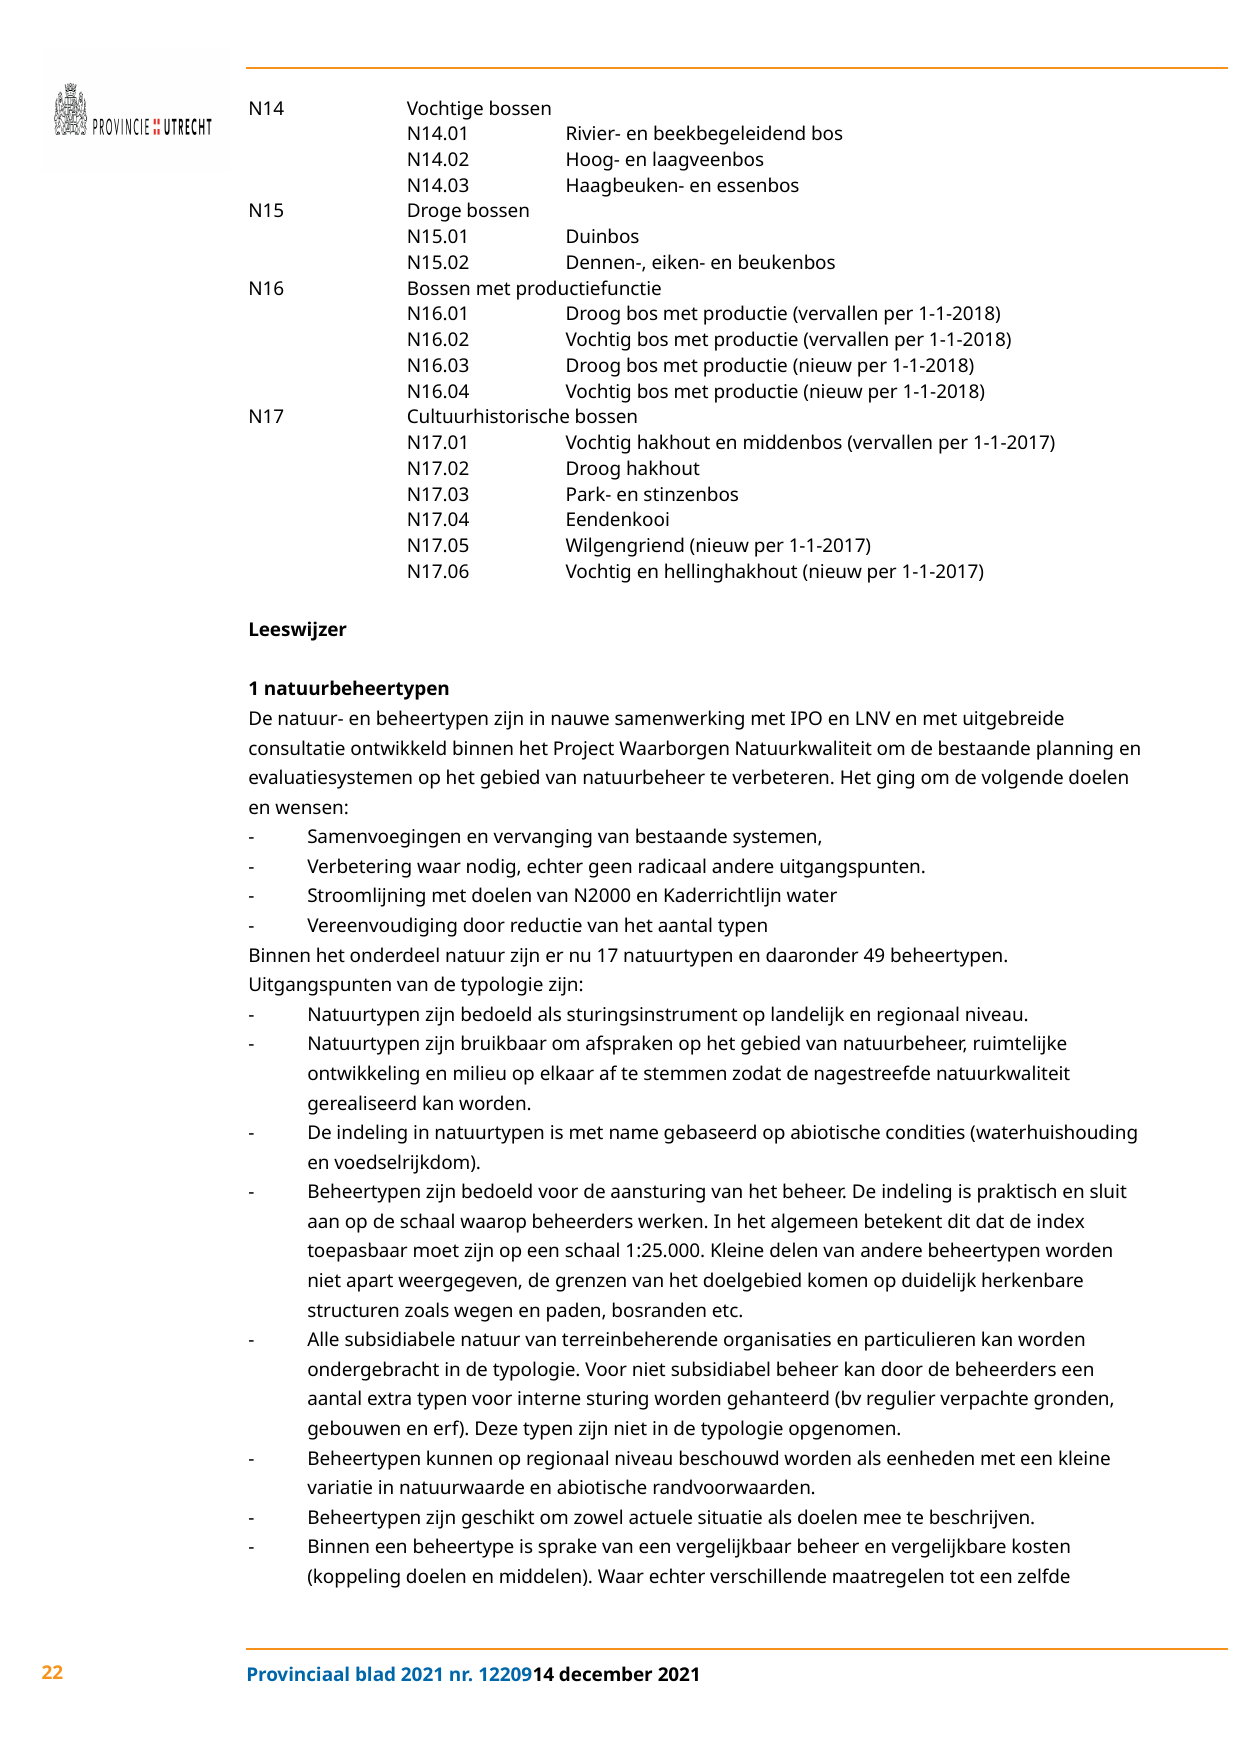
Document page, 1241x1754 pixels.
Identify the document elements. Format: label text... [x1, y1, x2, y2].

table_cell [248, 326, 407, 352]
table_cell Bossen met productiefunctie [407, 275, 1152, 301]
table_cell N16.02 [407, 326, 565, 352]
table_cell [248, 146, 407, 172]
list Samenvoegingen en vervanging van bestaande systemen, [248, 823, 1152, 849]
text De natuur- en beheertypen zijn in nauwe samenwerking met IPO en LNV en met uitgebreide consultatie ontwikkeld binnen het Project Waarborgen Natuurkwaliteit om de bestaande planning en evaluatiesystemen op het gebied van natuurbeheer te verbeteren. Het ging om de volgende doelen en wensen: [248, 705, 1152, 820]
table_cell N17.02 [407, 455, 565, 481]
table_cell Droog bos met productie (vervallen per 1-1-2018) [565, 301, 1152, 326]
table_cell N17.01 [407, 429, 565, 455]
table_cell [248, 172, 407, 198]
table_cell Vochtig bos met productie (nieuw per 1-1-2018) [565, 378, 1152, 403]
table_cell Rivier- en beekbegeleidend bos [565, 121, 1152, 146]
table_cell N14.02 [407, 146, 565, 172]
table_cell N17 [248, 404, 407, 429]
table_cell N17.06 [407, 558, 565, 584]
table_cell Dennen-, eiken- en beukenbos [565, 249, 1152, 275]
table_cell N16 [248, 275, 407, 301]
table_cell N17.04 [407, 506, 565, 532]
table_cell Vochtig hakhout en middenbos (vervallen per 1-1-2017) [565, 429, 1152, 455]
list Verbetering waar nodig, echter geen radicaal andere uitgangspunten. [248, 853, 1152, 879]
table_cell N16.04 [407, 378, 565, 403]
table_cell Park- en stinzenbos [565, 481, 1152, 506]
list Beheertypen zijn geschikt om zowel actuele situatie als doelen mee te beschrijven. [248, 1504, 1152, 1530]
table_cell N15.01 [407, 224, 565, 249]
table_cell N16.01 [407, 301, 565, 326]
table_cell [248, 121, 407, 146]
table_cell Vochtig bos met productie (vervallen per 1-1-2018) [565, 326, 1152, 352]
list Binnen een beheertype is sprake van een vergelijkbaar beheer en vergelijkbare kosten (koppeling doelen en middelen). Waar echter verschillende maatregelen tot een zelfde [248, 1533, 1152, 1589]
picture [41, 47, 231, 172]
table_cell Vochtig en hellinghakhout (nieuw per 1-1-2017) [565, 558, 1152, 584]
table_cell Droge bossen [407, 198, 1152, 223]
table_cell Droog bos met productie (nieuw per 1-1-2018) [565, 352, 1152, 378]
list Vereenvoudiging door reductie van het aantal typen [248, 912, 1152, 938]
table_cell Vochtige bossen [407, 95, 1152, 121]
table_cell Hoog- en laagveenbos [565, 146, 1152, 172]
table_cell Duinbos [565, 224, 1152, 249]
list Beheertypen zijn bedoeld voor de aansturing van het beheer. De indeling is praktisch en sluit aan op de schaal waarop beheerders werken. In het algemeen betekent dit dat de index toepasbaar moet zijn op een schaal 1:25.000. Kleine delen van andere beheertypen worden niet apart weergegeven, de grenzen van het doelgebied komen op duidelijk herkenbare structuren zoals wegen en paden, bosranden etc. [248, 1178, 1152, 1323]
table_cell [248, 429, 407, 455]
table_cell [248, 301, 407, 326]
table_cell [248, 506, 407, 532]
table_cell [248, 558, 407, 584]
table_cell [248, 532, 407, 558]
table_cell N15.02 [407, 249, 565, 275]
list Beheertypen kunnen op regionaal niveau beschouwd worden als eenheden met een kleine variatie in natuurwaarde en abiotische randvoorwaarden. [248, 1445, 1152, 1500]
table_cell [248, 378, 407, 403]
table_cell N15 [248, 198, 407, 223]
table_cell [248, 455, 407, 481]
table_cell N14 [248, 95, 407, 121]
table_cell N14.03 [407, 172, 565, 198]
table_cell Wilgengriend (nieuw per 1-1-2017) [565, 532, 1152, 558]
list Natuurtypen zijn bedoeld als sturingsinstrument op landelijk en regionaal niveau. [248, 1001, 1152, 1027]
text Binnen het onderdeel natuur zijn er nu 17 natuurtypen en daaronder 49 beheertypen. Uitgangspunten van de typologie zijn: [248, 942, 1152, 997]
table_cell N16.03 [407, 352, 565, 378]
list Alle subsidiabele natuur van terreinbeherende organisaties en particulieren kan worden ondergebracht in de typologie. Voor niet subsidiabel beheer kan door de beheerders een aantal extra typen voor interne sturing worden gehanteerd (bv regulier verpachte gronden, gebouwen en erf). Deze typen zijn niet in de typologie opgenomen. [248, 1326, 1152, 1441]
table_cell Droog hakhout [565, 455, 1152, 481]
table_cell [248, 481, 407, 506]
table_cell [248, 224, 407, 249]
table_cell N14.01 [407, 121, 565, 146]
text Leeswijzer [248, 616, 1152, 642]
table_cell N17.05 [407, 532, 565, 558]
table_cell [248, 352, 407, 378]
table_cell [248, 249, 407, 275]
text 1 natuurbeheertypen [248, 676, 1152, 701]
table_cell Haagbeuken- en essenbos [565, 172, 1152, 198]
list De indeling in natuurtypen is met name gebaseerd op abiotische condities (waterhuishouding en voedselrijkdom). [248, 1119, 1152, 1175]
list Stroomlijning met doelen van N2000 en Kaderrichtlijn water [248, 883, 1152, 908]
table_cell Cultuurhistorische bossen [407, 404, 1152, 429]
table_cell Eendenkooi [565, 506, 1152, 532]
table_cell N17.03 [407, 481, 565, 506]
list Natuurtypen zijn bruikbaar om afspraken op het gebied van natuurbeheer, ruimtelijke ontwikkeling en milieu op elkaar af te stemmen zodat de nagestreefde natuurkwaliteit gerealiseerd kan worden. [248, 1031, 1152, 1116]
